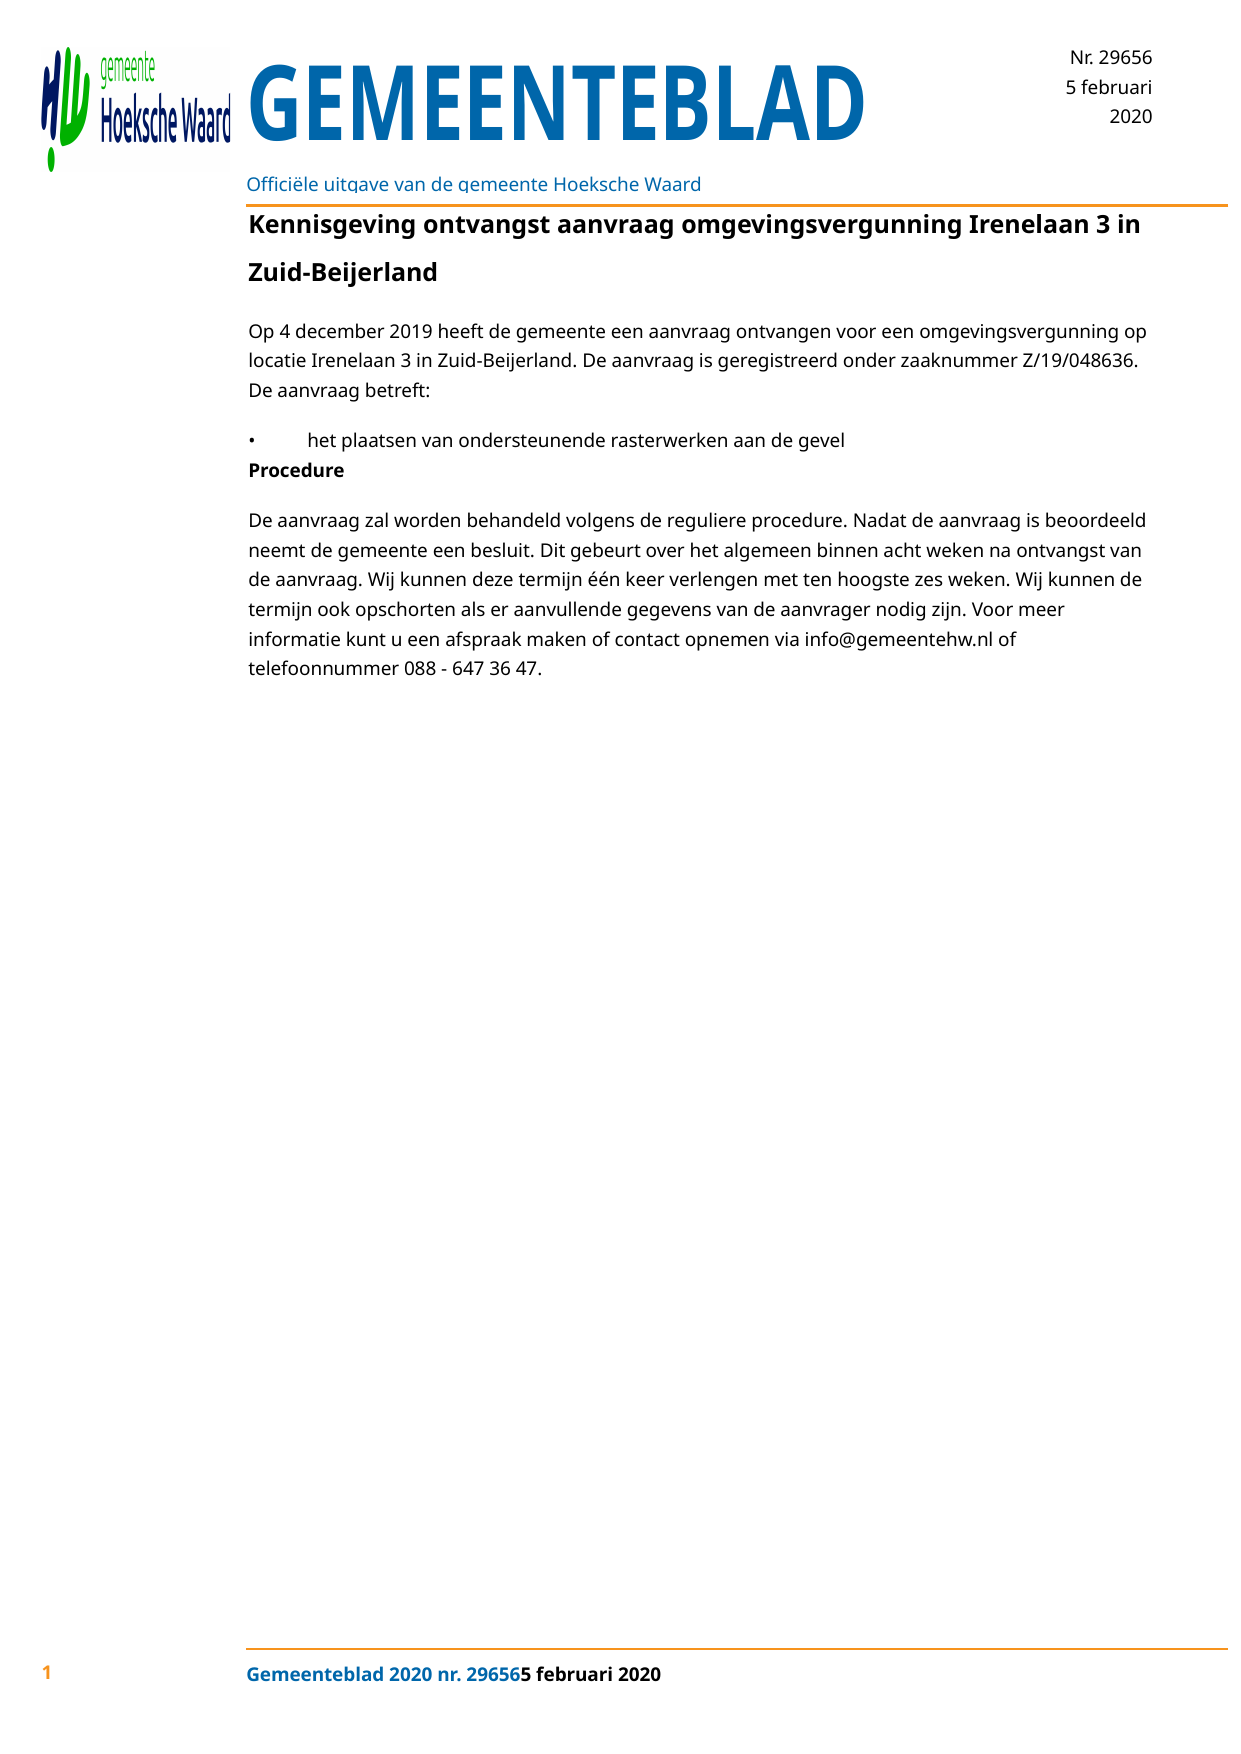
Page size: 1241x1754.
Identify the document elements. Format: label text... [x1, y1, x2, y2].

text Op 4 december 2019 heeft de gemeente een aanvraag ontvangen voor een omgevingsvergunning op locatie Irenelaan 3 in Zuid-Beijerland. De aanvraag is geregistreerd onder zaaknummer Z/19/048636. De aanvraag betreft: [248, 318, 1152, 403]
text De aanvraag zal worden behandeld volgens de reguliere procedure. Nadat de aanvraag is beoordeeld neemt de gemeente een besluit. Dit gebeurt over het algemeen binnen acht weken na ontvangst van de aanvraag. Wij kunnen deze termijn één keer verlengen met ten hoogste zes weken. Wij kunnen de termijn ook opschorten als er aanvullende gegevens van de aanvrager nodig zijn. Voor meer informatie kunt u een afspraak maken of contact opnemen via info@gemeentehw.nl of telefoonnummer 088 - 647 36 47. [248, 507, 1152, 681]
text Procedure [248, 457, 1152, 483]
picture [41, 47, 231, 172]
list het plaatsen van ondersteunende rasterwerken aan de gevel [248, 427, 1152, 453]
text Kennisgeving ontvangst aanvraag omgevingsvergunning Irenelaan 3 in Zuid-Beijerland [248, 207, 1152, 288]
